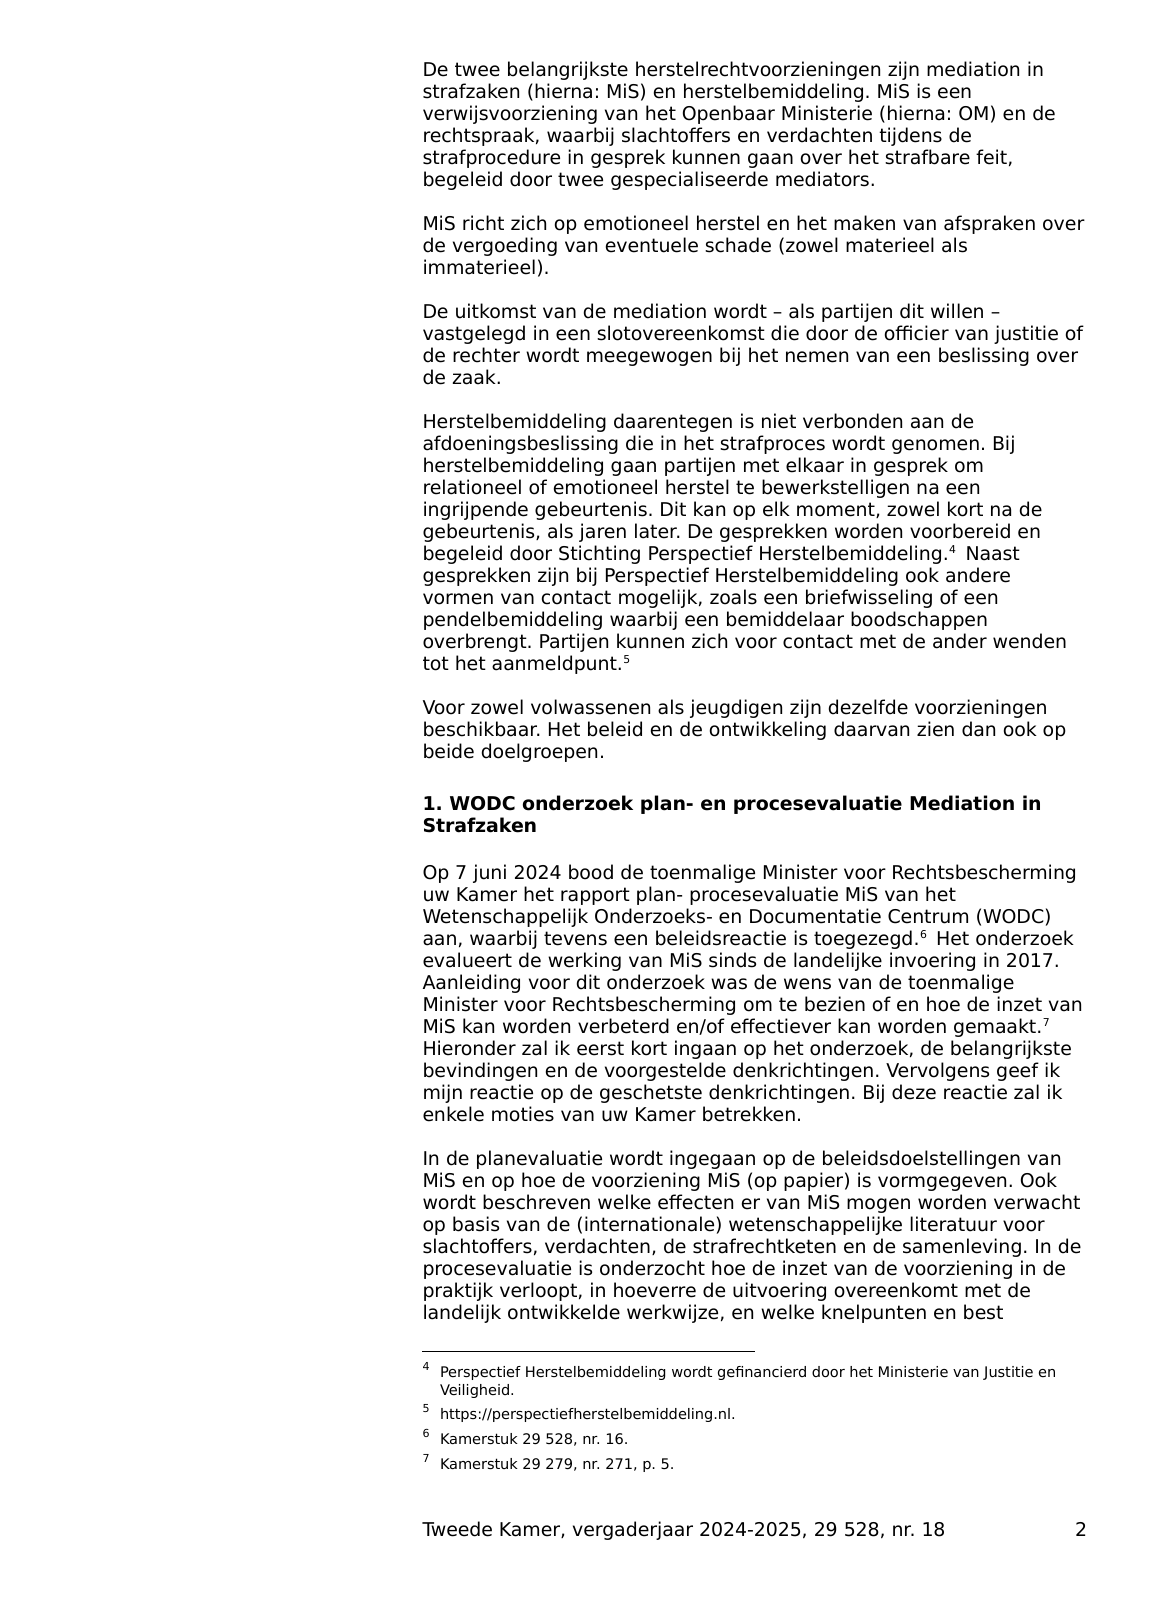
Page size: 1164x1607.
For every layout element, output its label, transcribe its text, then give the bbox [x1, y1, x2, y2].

text Op 7 juni 2024 bood de toenmalige Minister voor Rechtsbescherming uw Kamer het rapport plan- procesevaluatie MiS van het Wetenschappelijk Onderzoeks- en Documentatie Centrum (WODC) aan, waarbij tevens een beleidsreactie is toegezegd. Het onderzoek evalueert de werking van MiS sinds de landelijke invoering in 2017. Aanleiding voor dit onderzoek was de wens van de toenmalige Minister voor Rechtsbescherming om te bezien of en hoe de inzet van MiS kan worden verbeterd en/of effectiever kan worden gemaakt. Hieronder zal ik eerst kort ingaan op het onderzoek, de belangrijkste bevindingen en de voorgestelde denkrichtingen. Vervolgens geef ik mijn reactie op de geschetste denkrichtingen. Bij deze reactie zal ik enkele moties van uw Kamer betrekken. [422, 862, 1087, 1126]
text https://perspectiefherstelbemiddeling.nl. [422, 1402, 1087, 1424]
text De uitkomst van de mediation wordt – als partijen dit willen – vastgelegd in een slotovereenkomst die door de officier van justitie of de rechter wordt meegewogen bij het nemen van een beslissing over de zaak. [422, 301, 1087, 389]
text Voor zowel volwassenen als jeugdigen zijn dezelfde voorzieningen beschikbaar. Het beleid en de ontwikkeling daarvan zien dan ook op beide doelgroepen. [422, 697, 1087, 763]
text Herstelbemiddeling daarentegen is niet verbonden aan de afdoeningsbeslissing die in het strafproces wordt genomen. Bij herstelbemiddeling gaan partijen met elkaar in gesprek om relationeel of emotioneel herstel te bewerkstelligen na een ingrijpende gebeurtenis. Dit kan op elk moment, zowel kort na de gebeurtenis, als jaren later. De gesprekken worden voorbereid en begeleid door Stichting Perspectief Herstelbemiddeling. Naast gesprekken zijn bij Perspectief Herstelbemiddeling ook andere vormen van contact mogelijk, zoals een briefwisseling of een pendelbemiddeling waarbij een bemiddelaar boodschappen overbrengt. Partijen kunnen zich voor contact met de ander wenden tot het aanmeldpunt. [422, 411, 1087, 675]
text In de planevaluatie wordt ingegaan op de beleidsdoelstellingen van MiS en op hoe de voorziening MiS (op papier) is vormgegeven. Ook wordt beschreven welke effecten er van MiS mogen worden verwacht op basis van de (internationale) wetenschappelijke literatuur voor slachtoffers, verdachten, de strafrechtketen en de samenleving. In de procesevaluatie is onderzocht hoe de inzet van de voorziening in de praktijk verloopt, in hoeverre de uitvoering overeenkomt met de landelijk ontwikkelde werkwijze, en welke knelpunten en best [422, 1148, 1087, 1324]
text Kamerstuk 29 528, nr. 16. [422, 1427, 1087, 1449]
text Perspectief Herstelbemiddeling wordt gefinancierd door het Ministerie van Justitie en Veiligheid. [422, 1360, 1087, 1399]
text De twee belangrijkste herstelrechtvoorzieningen zijn mediation in strafzaken (hierna: MiS) en herstelbemiddeling. MiS is een verwijsvoorziening van het Openbaar Ministerie (hierna: OM) en de rechtspraak, waarbij slachtoffers en verdachten tijdens de strafprocedure in gesprek kunnen gaan over het strafbare feit, begeleid door twee gespecialiseerde mediators. [422, 59, 1087, 191]
text MiS richt zich op emotioneel herstel en het maken van afspraken over de vergoeding van eventuele schade (zowel materieel als immaterieel). [422, 213, 1087, 279]
subtitle 1. WODC onderzoek plan- en procesevaluatie Mediation in Strafzaken [422, 793, 1087, 837]
text Kamerstuk 29 279, nr. 271, p. 5. [422, 1452, 1087, 1474]
